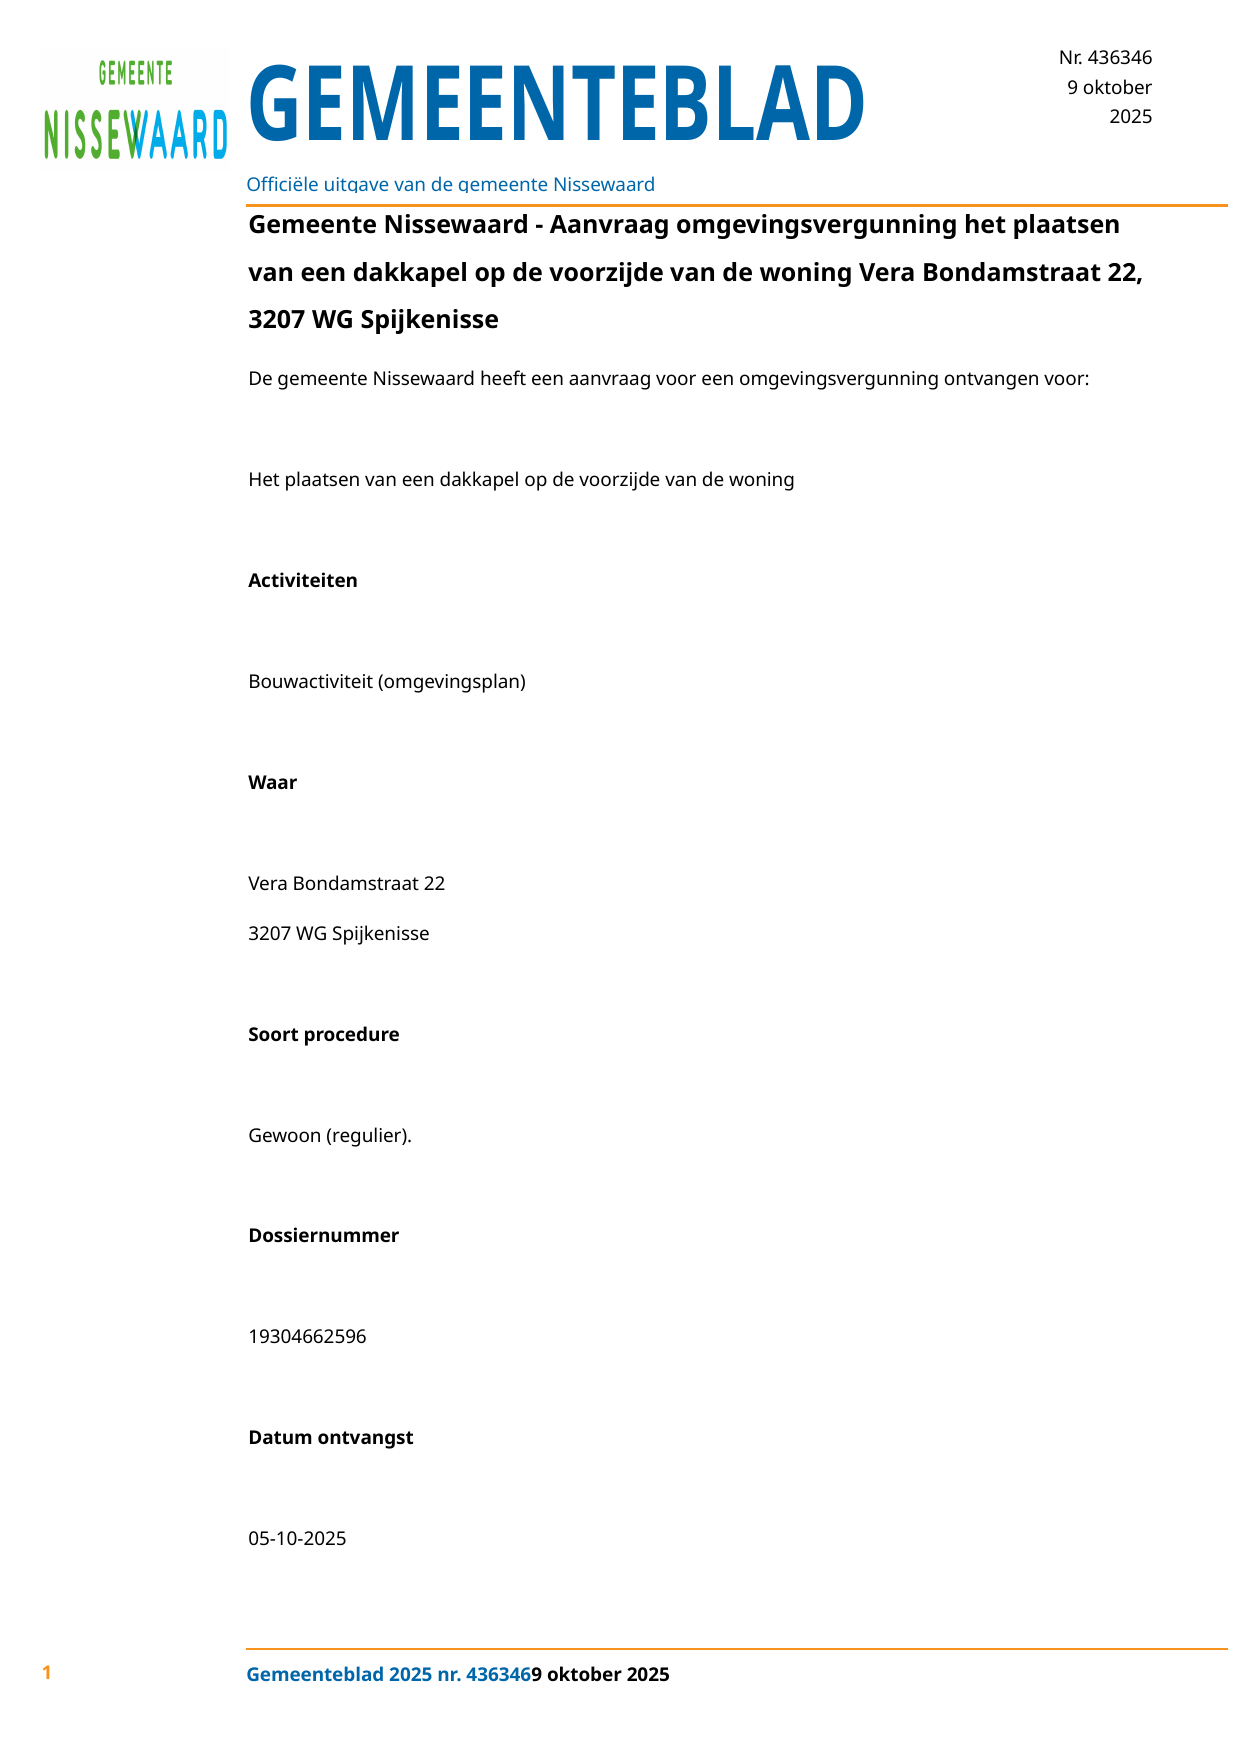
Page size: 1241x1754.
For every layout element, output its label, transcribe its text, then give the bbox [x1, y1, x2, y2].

text Soort procedure [248, 1021, 1152, 1047]
text 19304662596 [248, 1323, 1152, 1349]
text Datum ontvangst [248, 1424, 1152, 1450]
text Waar [248, 769, 1152, 794]
text 05-10-2025 [248, 1525, 1152, 1551]
text Dossiernummer [248, 1223, 1152, 1248]
text 3207 WG Spijkenisse [248, 920, 1152, 946]
text Activiteiten [248, 567, 1152, 593]
text Vera Bondamstraat 22 [248, 870, 1152, 895]
text Gewoon (regulier). [248, 1122, 1152, 1147]
text De gemeente Nissewaard heeft een aanvraag voor een omgevingsvergunning ontvangen voor: [248, 366, 1152, 391]
text Het plaatsen van een dakkapel op de voorzijde van de woning [248, 466, 1152, 492]
picture [41, 47, 231, 172]
text Bouwactiviteit (omgevingsplan) [248, 668, 1152, 694]
text Gemeente Nissewaard - Aanvraag omgevingsvergunning het plaatsen van een dakkapel op de voorzijde van de woning Vera Bondamstraat 22, 3207 WG Spijkenisse [248, 207, 1152, 336]
